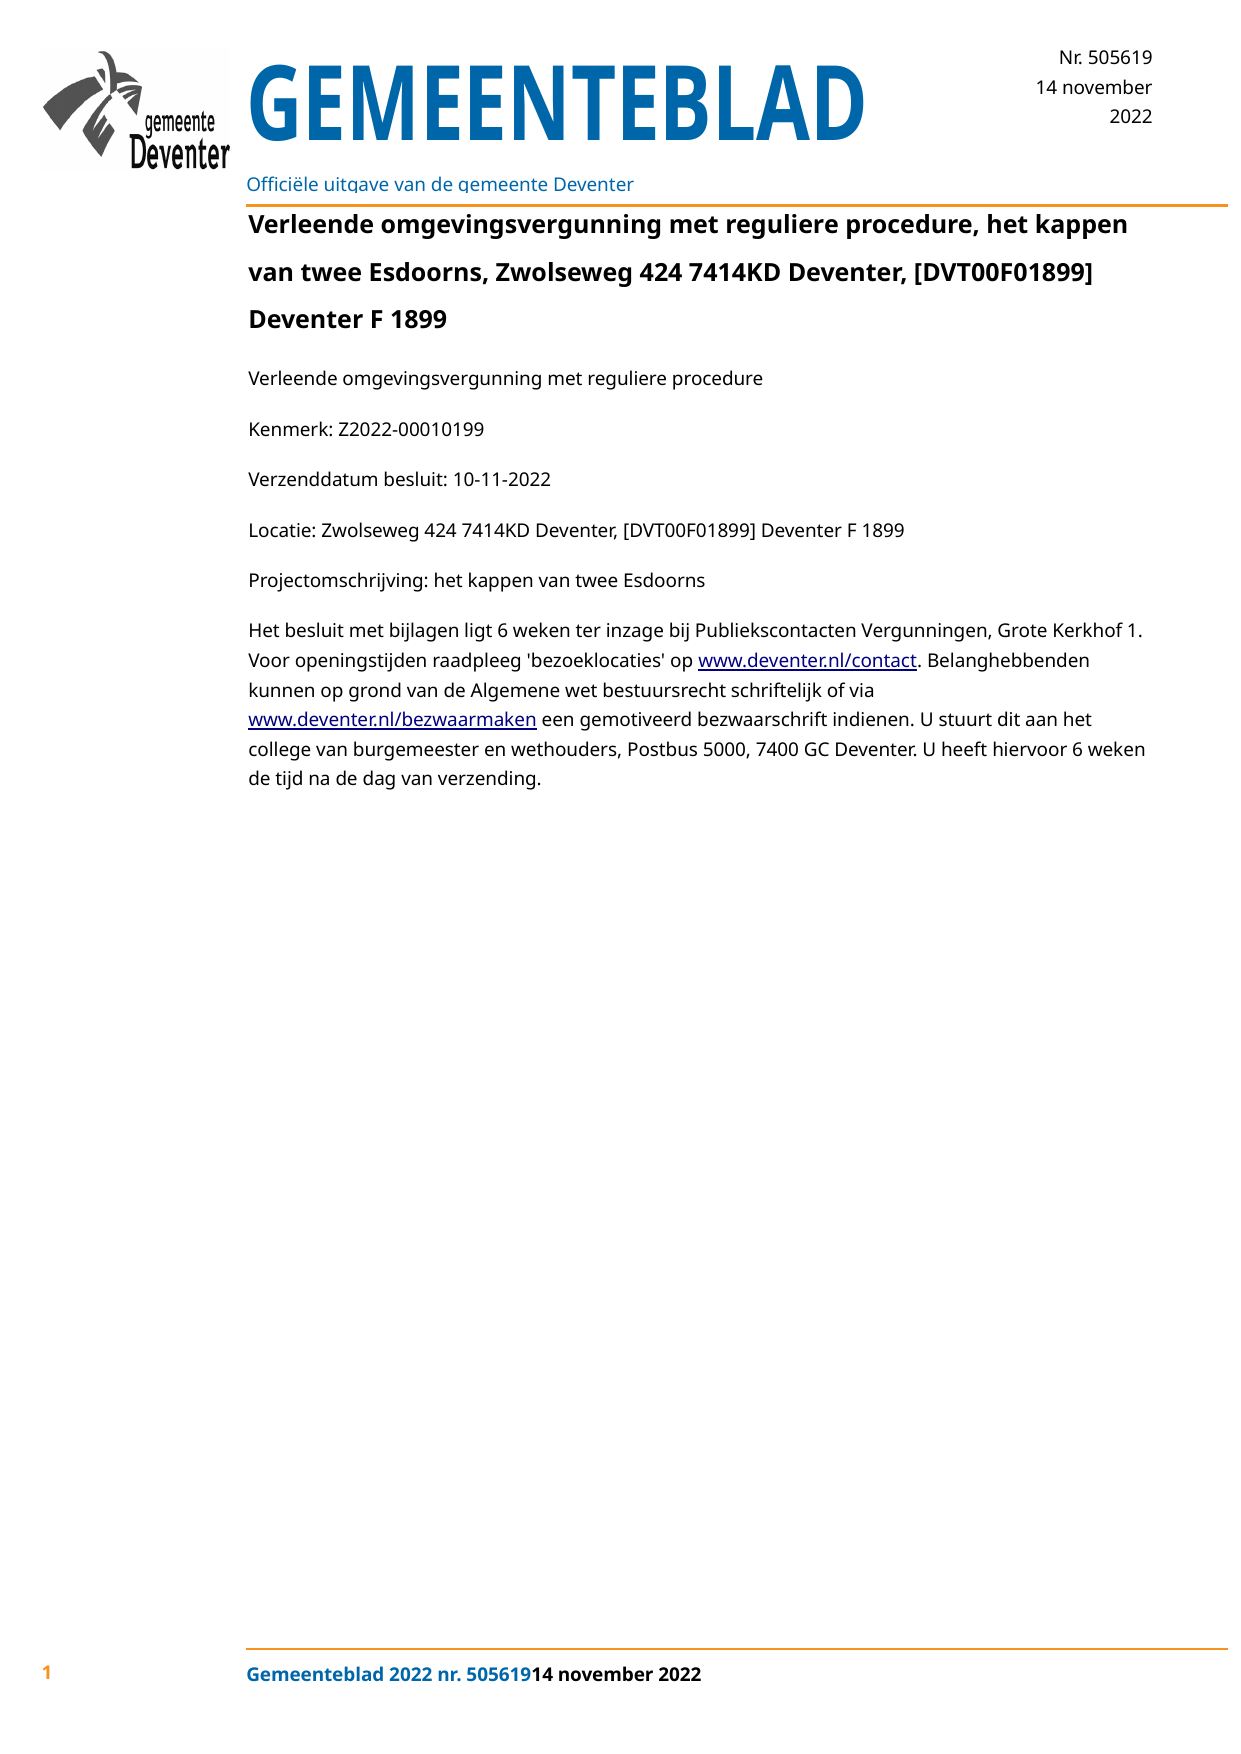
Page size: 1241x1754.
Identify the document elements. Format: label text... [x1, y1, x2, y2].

text Projectomschrijving: het kappen van twee Esdoorns [248, 567, 1152, 593]
text Verleende omgevingsvergunning met reguliere procedure, het kappen van twee Esdoorns, Zwolseweg 424 7414KD Deventer, [DVT00F01899] Deventer F 1899 [248, 207, 1152, 336]
text Kenmerk: Z2022-00010199 [248, 416, 1152, 442]
picture [41, 47, 231, 172]
text Verzenddatum besluit: 10-11-2022 [248, 466, 1152, 492]
text Locatie: Zwolseweg 424 7414KD Deventer, [DVT00F01899] Deventer F 1899 [248, 517, 1152, 542]
text Het besluit met bijlagen ligt 6 weken ter inzage bij Publiekscontacten Vergunningen, Grote Kerkhof 1. Voor openingstijden raadpleeg 'bezoeklocaties' op www.deventer.nl/contact. Belanghebbenden kunnen op grond van de Algemene wet bestuursrecht schriftelijk of via www.deventer.nl/bezwaarmaken een gemotiveerd bezwaarschrift indienen. U stuurt dit aan het college van burgemeester en wethouders, Postbus 5000, 7400 GC Deventer. U heeft hiervoor 6 weken de tijd na de dag van verzending. [248, 618, 1152, 791]
text Verleende omgevingsvergunning met reguliere procedure [248, 366, 1152, 391]
